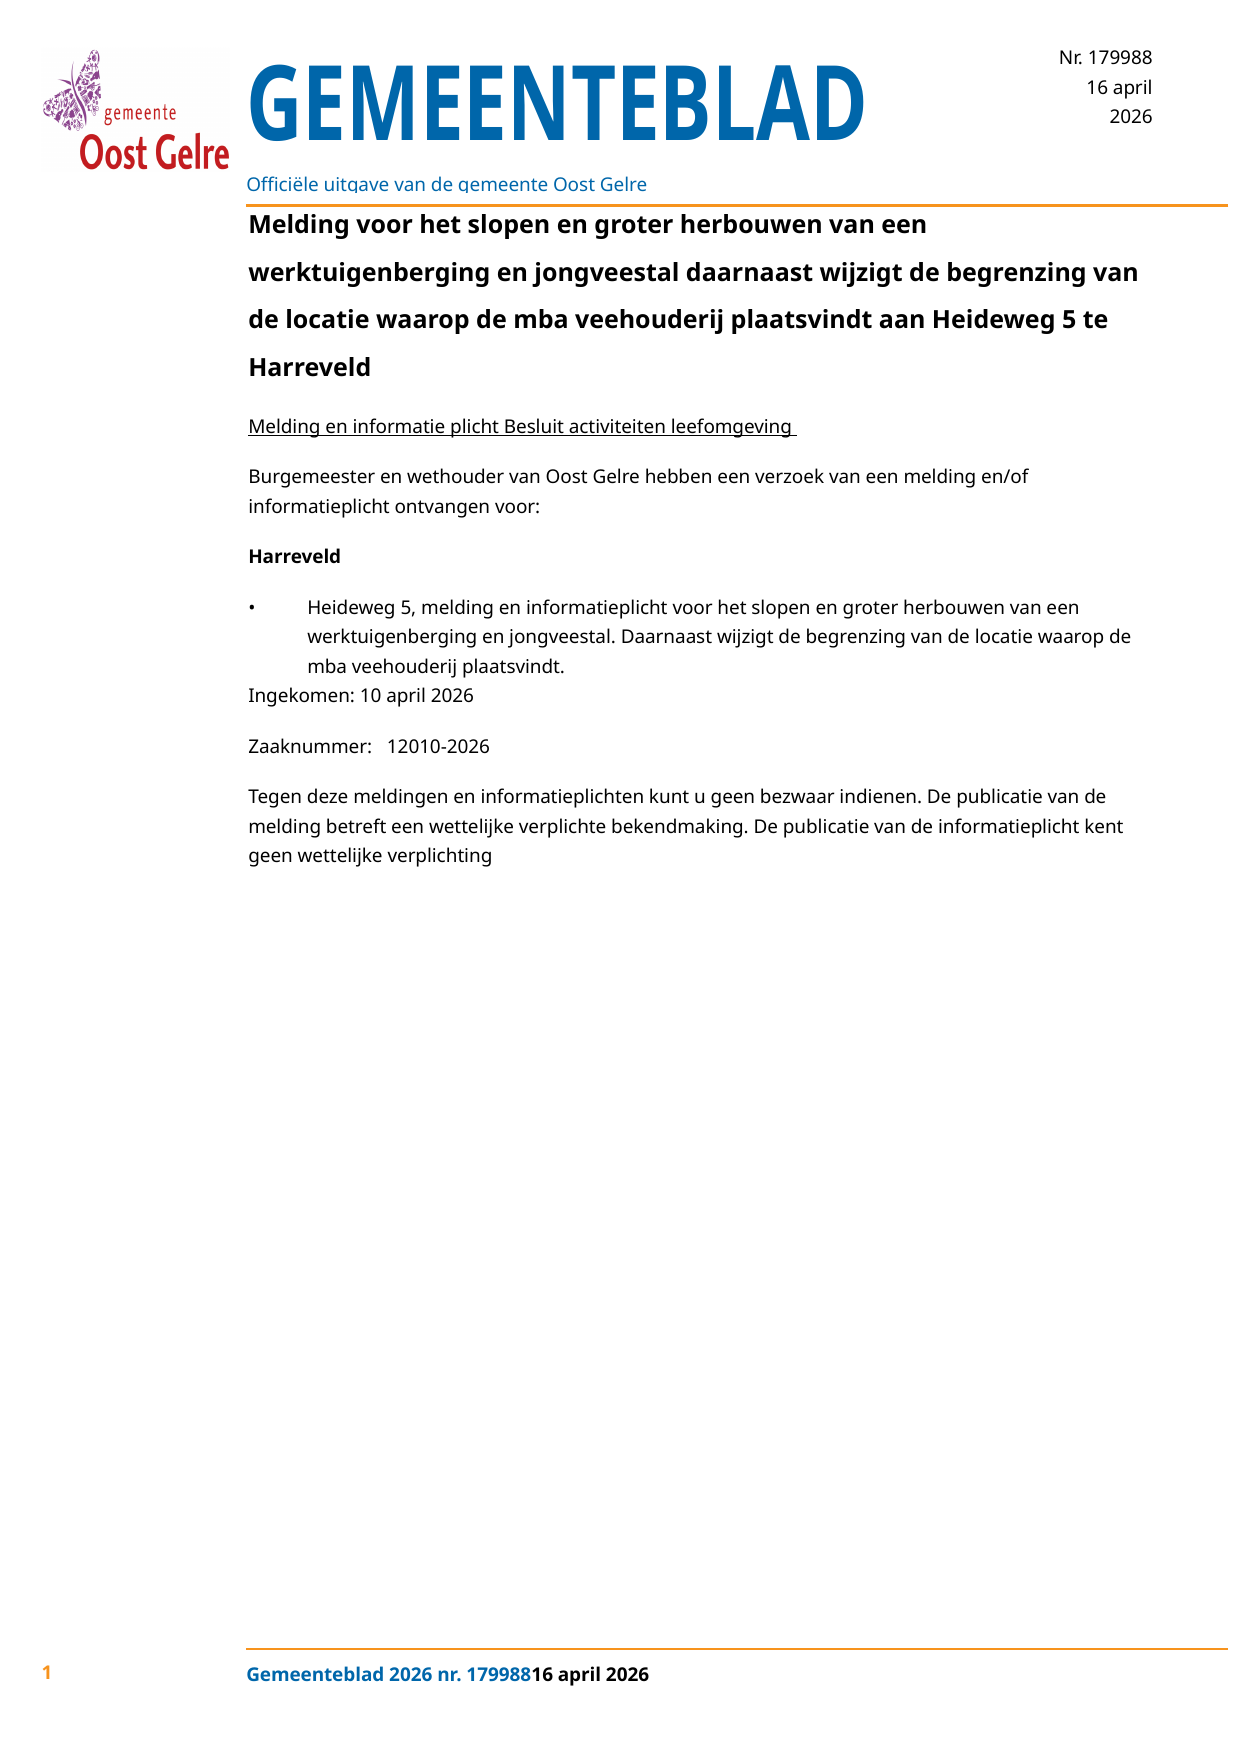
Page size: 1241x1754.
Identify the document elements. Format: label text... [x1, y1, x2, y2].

text Tegen deze meldingen en informatieplichten kunt u geen bezwaar indienen. De publicatie van de melding betreft een wettelijke verplichte bekendmaking. De publicatie van de informatieplicht kent geen wettelijke verplichting [248, 783, 1152, 868]
text Burgemeester en wethouder van Oost Gelre hebben een verzoek van een melding en/of informatieplicht ontvangen voor: [248, 463, 1152, 519]
text Melding en informatie plicht Besluit activiteiten leefomgeving [248, 413, 1152, 439]
text Harreveld [248, 543, 1152, 569]
list Heideweg 5, melding en informatieplicht voor het slopen en groter herbouwen van een werktuigenberging en jongveestal. Daarnaast wijzigt de begrenzing van de locatie waarop de mba veehouderij plaatsvindt. [248, 594, 1152, 679]
text Ingekomen: 10 april 2026 [248, 683, 1152, 708]
text Melding voor het slopen en groter herbouwen van een werktuigenberging en jongveestal daarnaast wijzigt de begrenzing van de locatie waarop de mba veehouderij plaatsvindt aan Heideweg 5 te Harreveld [248, 207, 1152, 384]
text Zaaknummer: 12010-2026 [248, 733, 1152, 759]
picture [41, 47, 231, 172]
